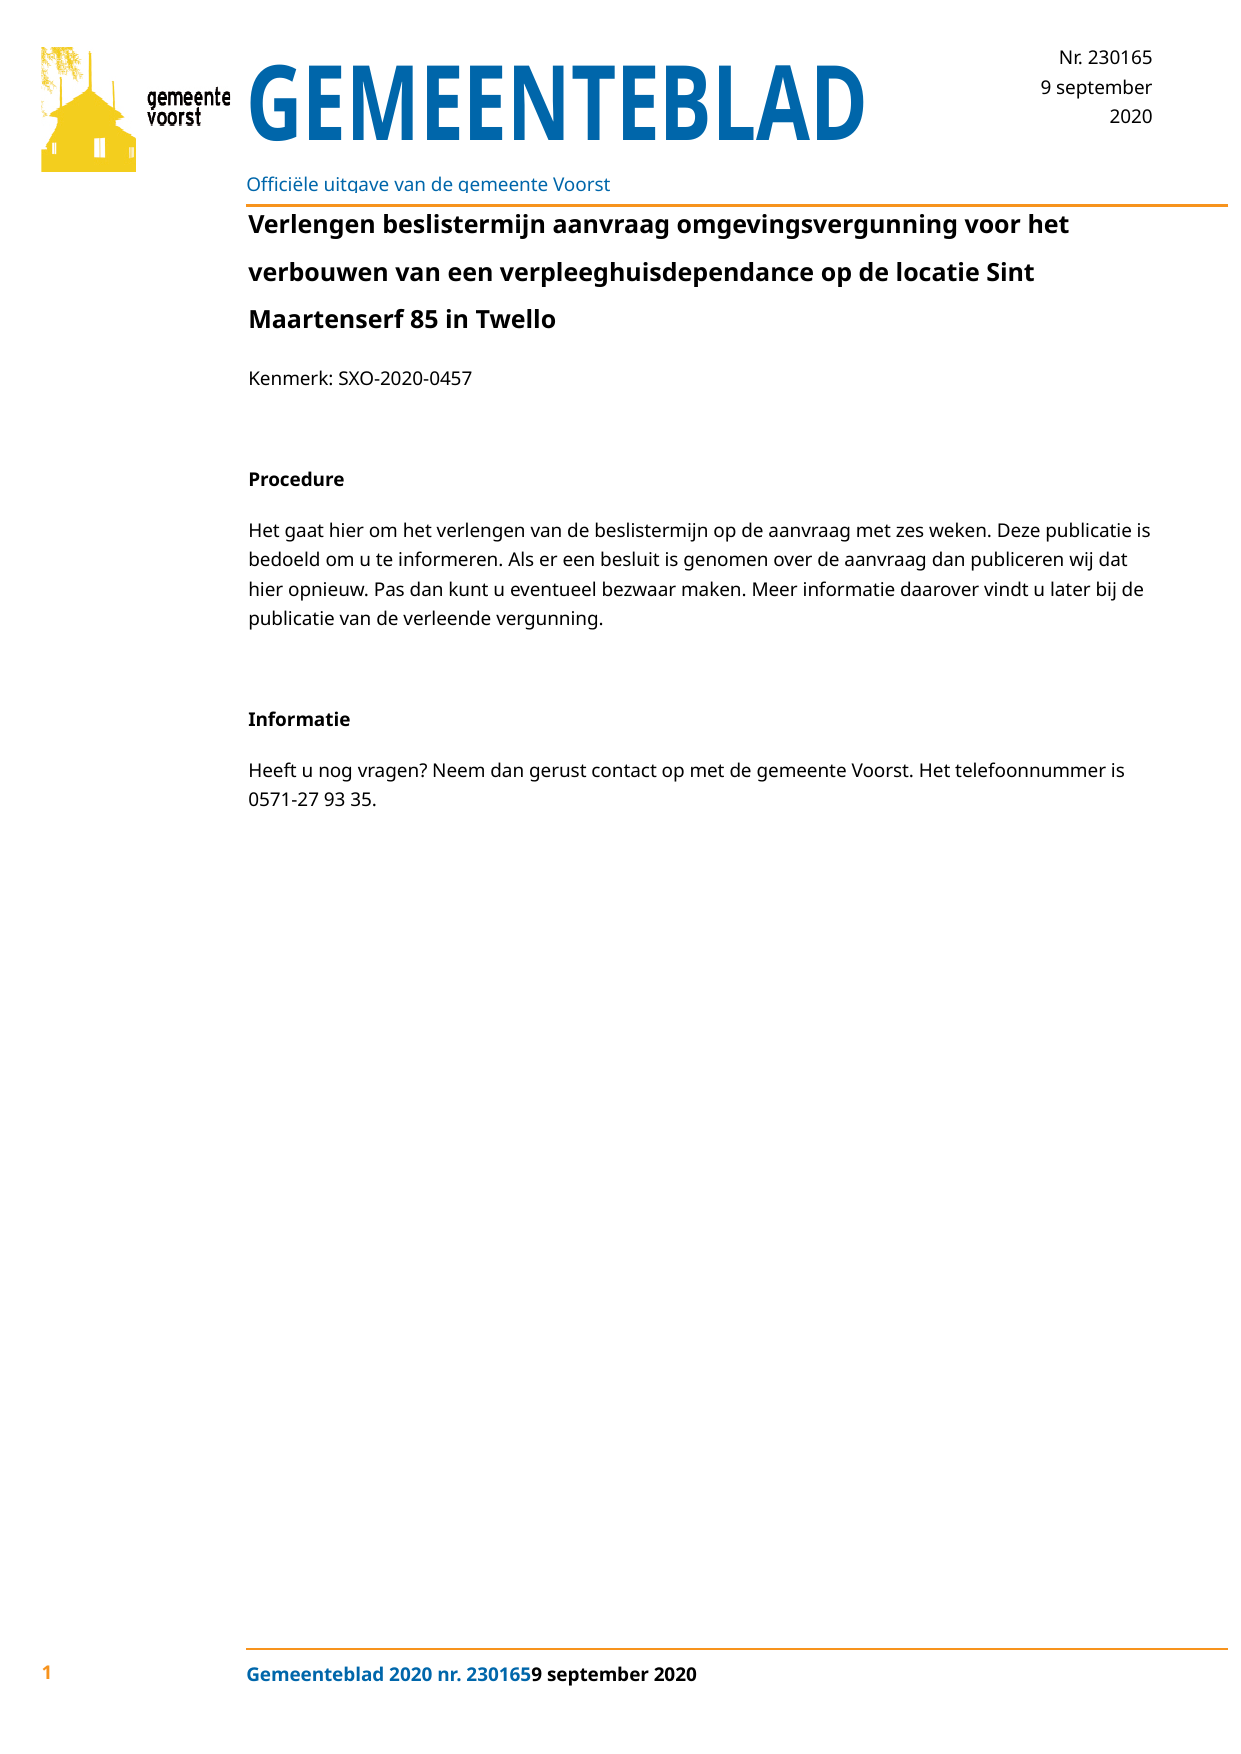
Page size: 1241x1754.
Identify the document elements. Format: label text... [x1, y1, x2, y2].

text Het gaat hier om het verlengen van de beslistermijn op de aanvraag met zes weken. Deze publicatie is bedoeld om u te informeren. Als er een besluit is genomen over de aanvraag dan publiceren wij dat hier opnieuw. Pas dan kunt u eventueel bezwaar maken. Meer informatie daarover vindt u later bij de publicatie van de verleende vergunning. [248, 517, 1152, 631]
text Procedure [248, 466, 1152, 492]
picture [41, 47, 231, 172]
text Verlengen beslistermijn aanvraag omgevingsvergunning voor het verbouwen van een verpleeghuisdependance op de locatie Sint Maartenserf 85 in Twello [248, 207, 1152, 336]
text Informatie [248, 706, 1152, 732]
text Heeft u nog vragen? Neem dan gerust contact op met de gemeente Voorst. Het telefoonnummer is 0571-27 93 35. [248, 757, 1152, 812]
text Kenmerk: SXO-2020-0457 [248, 366, 1152, 391]
